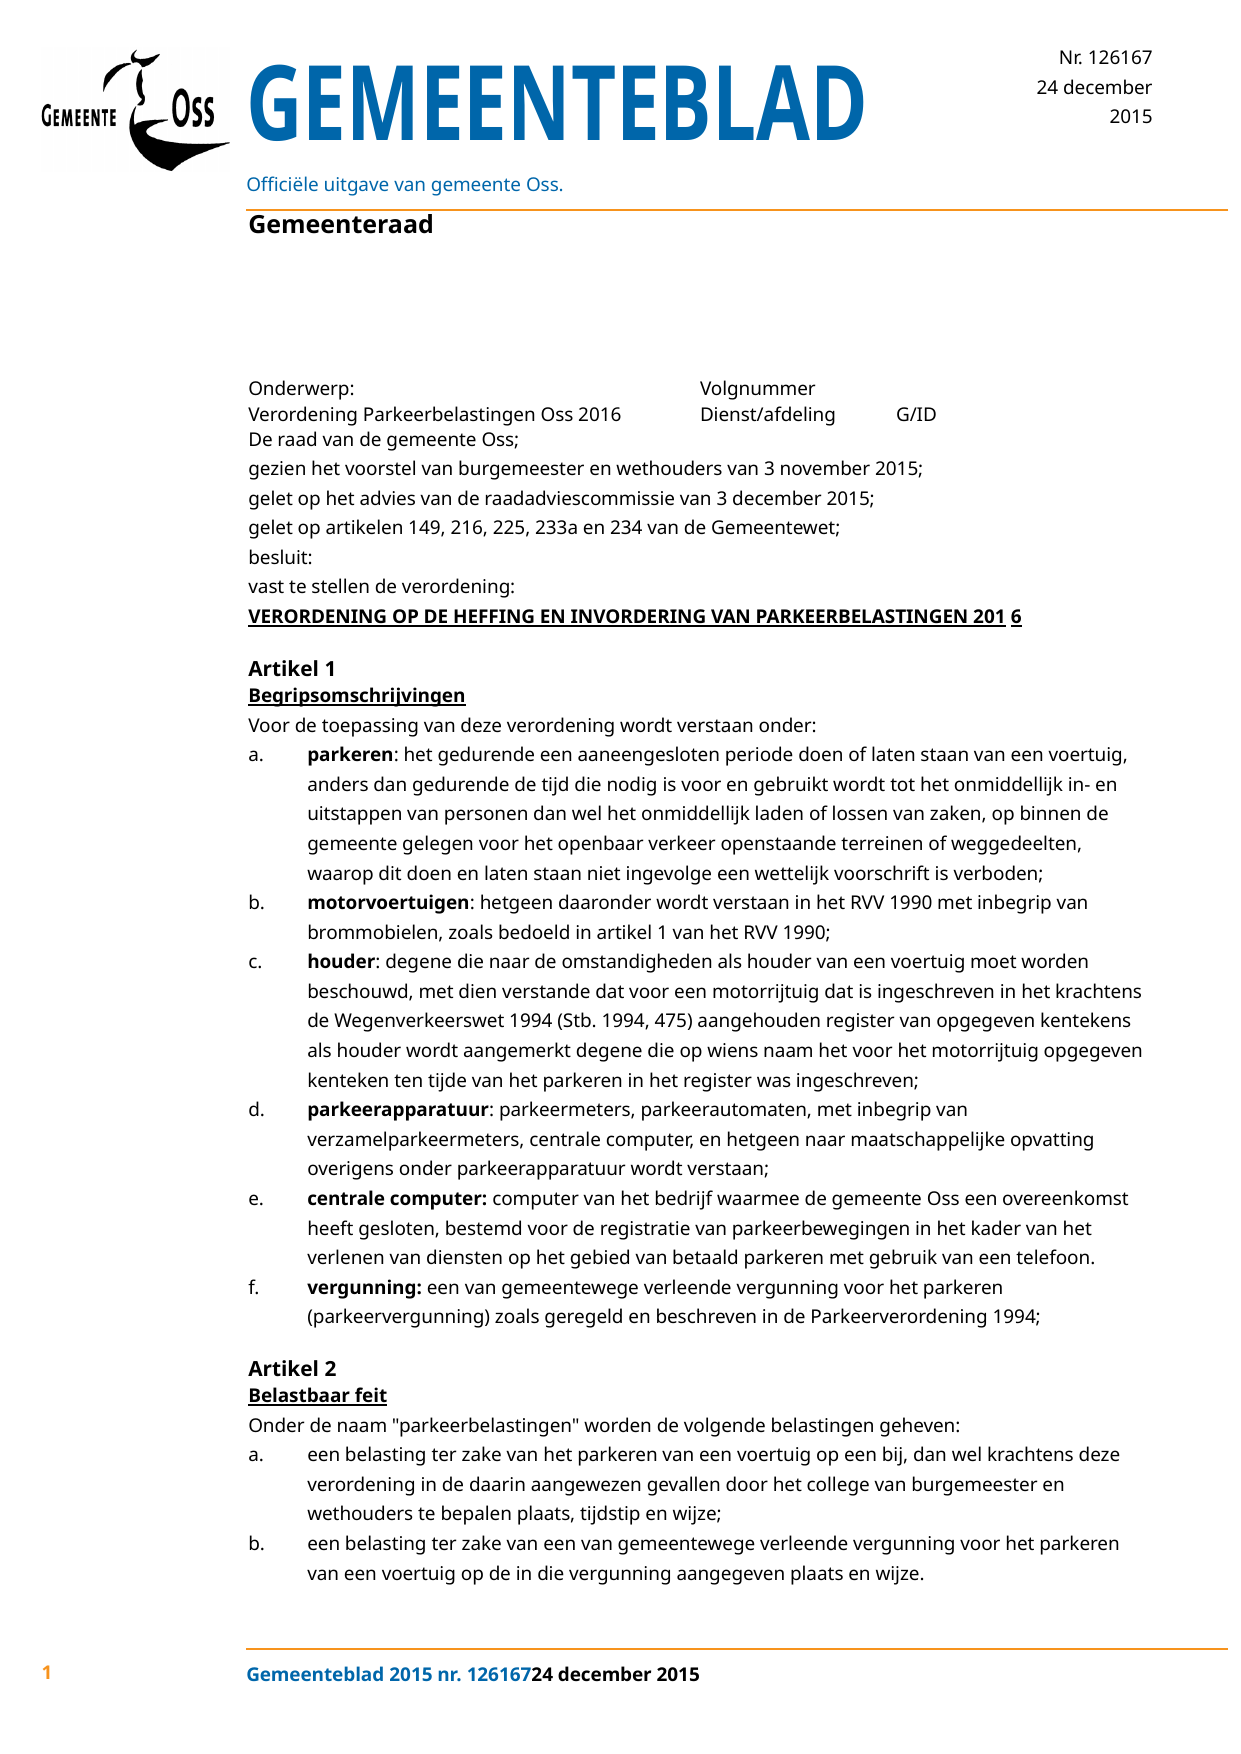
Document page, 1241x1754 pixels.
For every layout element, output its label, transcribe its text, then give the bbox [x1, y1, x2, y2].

list parkeerapparatuur: parkeermeters, parkeerautomaten, met inbegrip van verzamelparkeermeters, centrale computer, en hetgeen naar maatschappelijke opvatting overigens onder parkeerapparatuur wordt verstaan; [248, 1096, 1152, 1181]
table_cell Dienst/afdeling [700, 401, 896, 426]
table_header [248, 349, 700, 375]
list vergunning: een van gemeentewege verleende vergunning voor het parkeren (parkeervergunning) zoals geregeld en beschreven in de Parkeerverordening 1994; [248, 1274, 1152, 1329]
text Onder de naam "parkeerbelastingen" worden de volgende belastingen geheven: [248, 1412, 1152, 1438]
table_cell De raad van de gemeente Oss; [248, 426, 1152, 452]
text vast te stellen de verordening: [248, 574, 1152, 599]
text Begripsomschrijvingen [248, 682, 1152, 708]
text Belastbaar feit [248, 1382, 1152, 1408]
text VERORDENING OP DE HEFFING EN INVORDERING VAN PARKEERBELASTINGEN 201 6 [248, 603, 1152, 629]
list een belasting ter zake van een van gemeentewege verleende vergunning voor het parkeren van een voertuig op de in die vergunning aangegeven plaats en wijze. [248, 1530, 1152, 1586]
table_header [700, 349, 896, 375]
table_cell Verordening Parkeerbelastingen Oss 2016 [248, 401, 700, 426]
text Voor de toepassing van deze verordening wordt verstaan onder: [248, 712, 1152, 737]
text gelet op artikelen 149, 216, 225, 233a en 234 van de Gemeentewet; [248, 514, 1152, 540]
list parkeren: het gedurende een aaneengesloten periode doen of laten staan van een voertuig, anders dan gedurende de tijd die nodig is voor en gebruikt wordt tot het onmiddellijk in- en uitstappen van personen dan wel het onmiddellijk laden of lossen van zaken, op binnen de gemeente gelegen voor het openbaar verkeer openstaande terreinen of weggedeelten, waarop dit doen en laten staan niet ingevolge een wettelijk voorschrift is verboden; [248, 741, 1152, 885]
text besluit: [248, 544, 1152, 570]
list houder: degene die naar de omstandigheden als houder van een voertuig moet worden beschouwd, met dien verstande dat voor een motorrijtuig dat is ingeschreven in het krachtens de Wegenverkeerswet 1994 (Stb. 1994, 475) aangehouden register van opgegeven kentekens als houder wordt aangemerkt degene die op wiens naam het voor het motorrijtuig opgegeven kenteken ten tijde van het parkeren in het register was ingeschreven; [248, 948, 1152, 1092]
list motorvoertuigen: hetgeen daaronder wordt verstaan in het RVV 1990 met inbegrip van brommobielen, zoals bedoeld in artikel 1 van het RVV 1990; [248, 889, 1152, 944]
text Artikel 2 [248, 1354, 1152, 1382]
table_header [896, 349, 1152, 375]
list een belasting ter zake van het parkeren van een voertuig op een bij, dan wel krachtens deze verordening in de daarin aangewezen gevallen door het college van burgemeester en wethouders te bepalen plaats, tijdstip en wijze; [248, 1441, 1152, 1526]
text Gemeenteraad [248, 211, 1152, 241]
list centrale computer: computer van het bedrijf waarmee de gemeente Oss een overeenkomst heeft gesloten, bestemd voor de registratie van parkeerbewegingen in het kader van het verlenen van diensten op het gebied van betaald parkeren met gebruik van een telefoon. [248, 1185, 1152, 1270]
table_cell G/ID [896, 401, 1152, 426]
picture [41, 47, 231, 172]
text gezien het voorstel van burgemeester en wethouders van 3 november 2015; [248, 455, 1152, 481]
text Artikel 1 [248, 654, 1152, 682]
table_cell Onderwerp: [248, 375, 700, 401]
table_cell [896, 375, 1152, 401]
table_cell Volgnummer [700, 375, 896, 401]
text gelet op het advies van de raadadviescommissie van 3 december 2015; [248, 485, 1152, 511]
